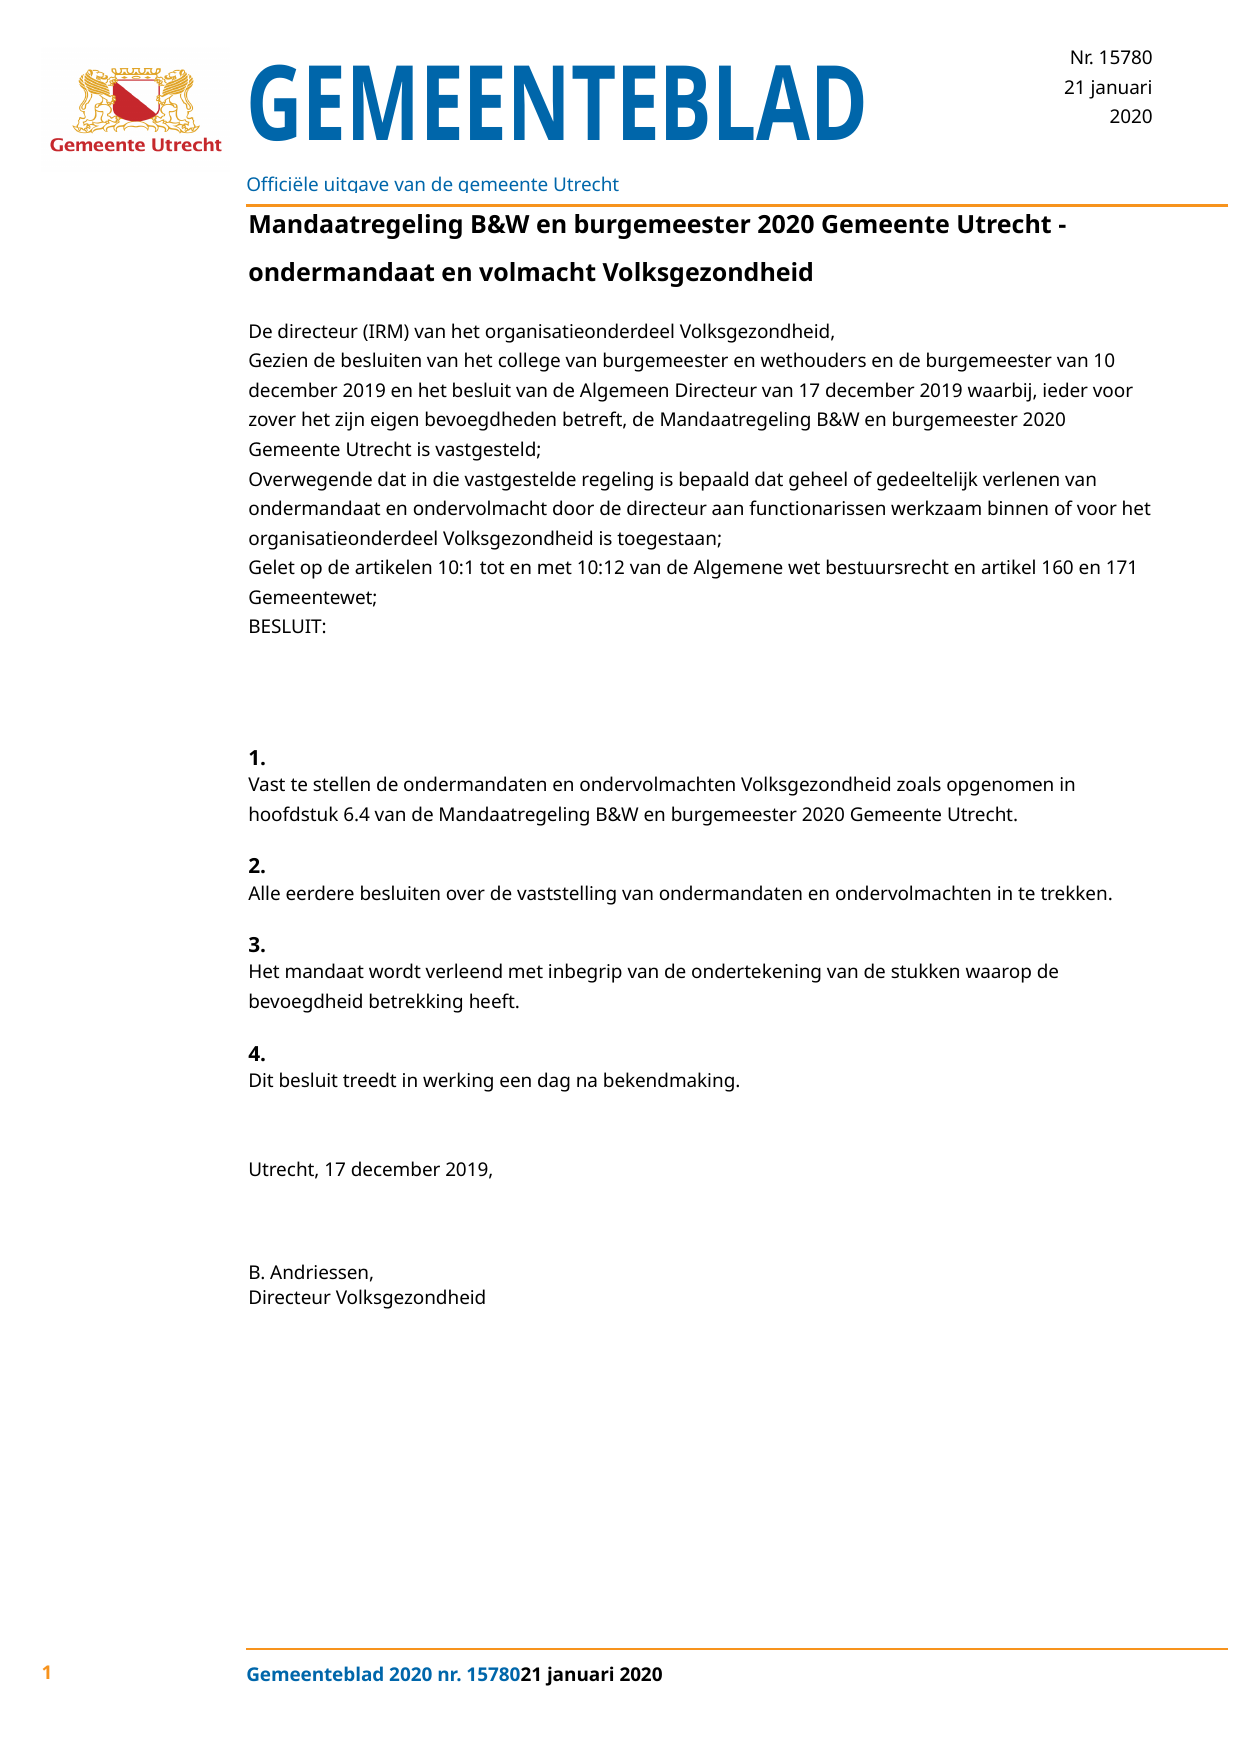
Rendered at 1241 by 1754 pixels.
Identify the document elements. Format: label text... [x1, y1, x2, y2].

text De directeur (IRM) van het organisatieonderdeel Volksgezondheid, [248, 318, 1152, 344]
text Vast te stellen de ondermandaten en ondervolmachten Volksgezondheid zoals opgenomen in hoofdstuk 6.4 van de Mandaatregeling B&W en burgemeester 2020 Gemeente Utrecht. [248, 771, 1152, 827]
text Alle eerdere besluiten over de vaststelling van ondermandaten en ondervolmachten in te trekken. [248, 880, 1152, 906]
text 2. [248, 851, 1152, 880]
text Utrecht, 17 december 2019, [248, 1156, 1152, 1182]
text 1. [248, 743, 1152, 771]
text Directeur Volksgezondheid [248, 1284, 1152, 1310]
picture [41, 47, 231, 172]
text 3. [248, 930, 1152, 959]
text BESLUIT: [248, 614, 1152, 639]
text Gelet op de artikelen 10:1 tot en met 10:12 van de Algemene wet bestuursrecht en artikel 160 en 171 Gemeentewet; [248, 554, 1152, 610]
text Het mandaat wordt verleend met inbegrip van de ondertekening van de stukken waarop de bevoegdheid betrekking heeft. [248, 959, 1152, 1014]
text 4. [248, 1039, 1152, 1067]
text Dit besluit treedt in werking een dag na bekendmaking. [248, 1067, 1152, 1093]
text Gezien de besluiten van het college van burgemeester en wethouders en de burgemeester van 10 december 2019 en het besluit van de Algemeen Directeur van 17 december 2019 waarbij, ieder voor zover het zijn eigen bevoegdheden betreft, de Mandaatregeling B&W en burgemeester 2020 Gemeente Utrecht is vastgesteld; [248, 347, 1152, 462]
text B. Andriessen, [248, 1259, 1152, 1284]
text Overwegende dat in die vastgestelde regeling is bepaald dat geheel of gedeeltelijk verlenen van ondermandaat en ondervolmacht door de directeur aan functionarissen werkzaam binnen of voor het organisatieonderdeel Volksgezondheid is toegestaan; [248, 466, 1152, 551]
text Mandaatregeling B&W en burgemeester 2020 Gemeente Utrecht - ondermandaat en volmacht Volksgezondheid [248, 207, 1152, 288]
